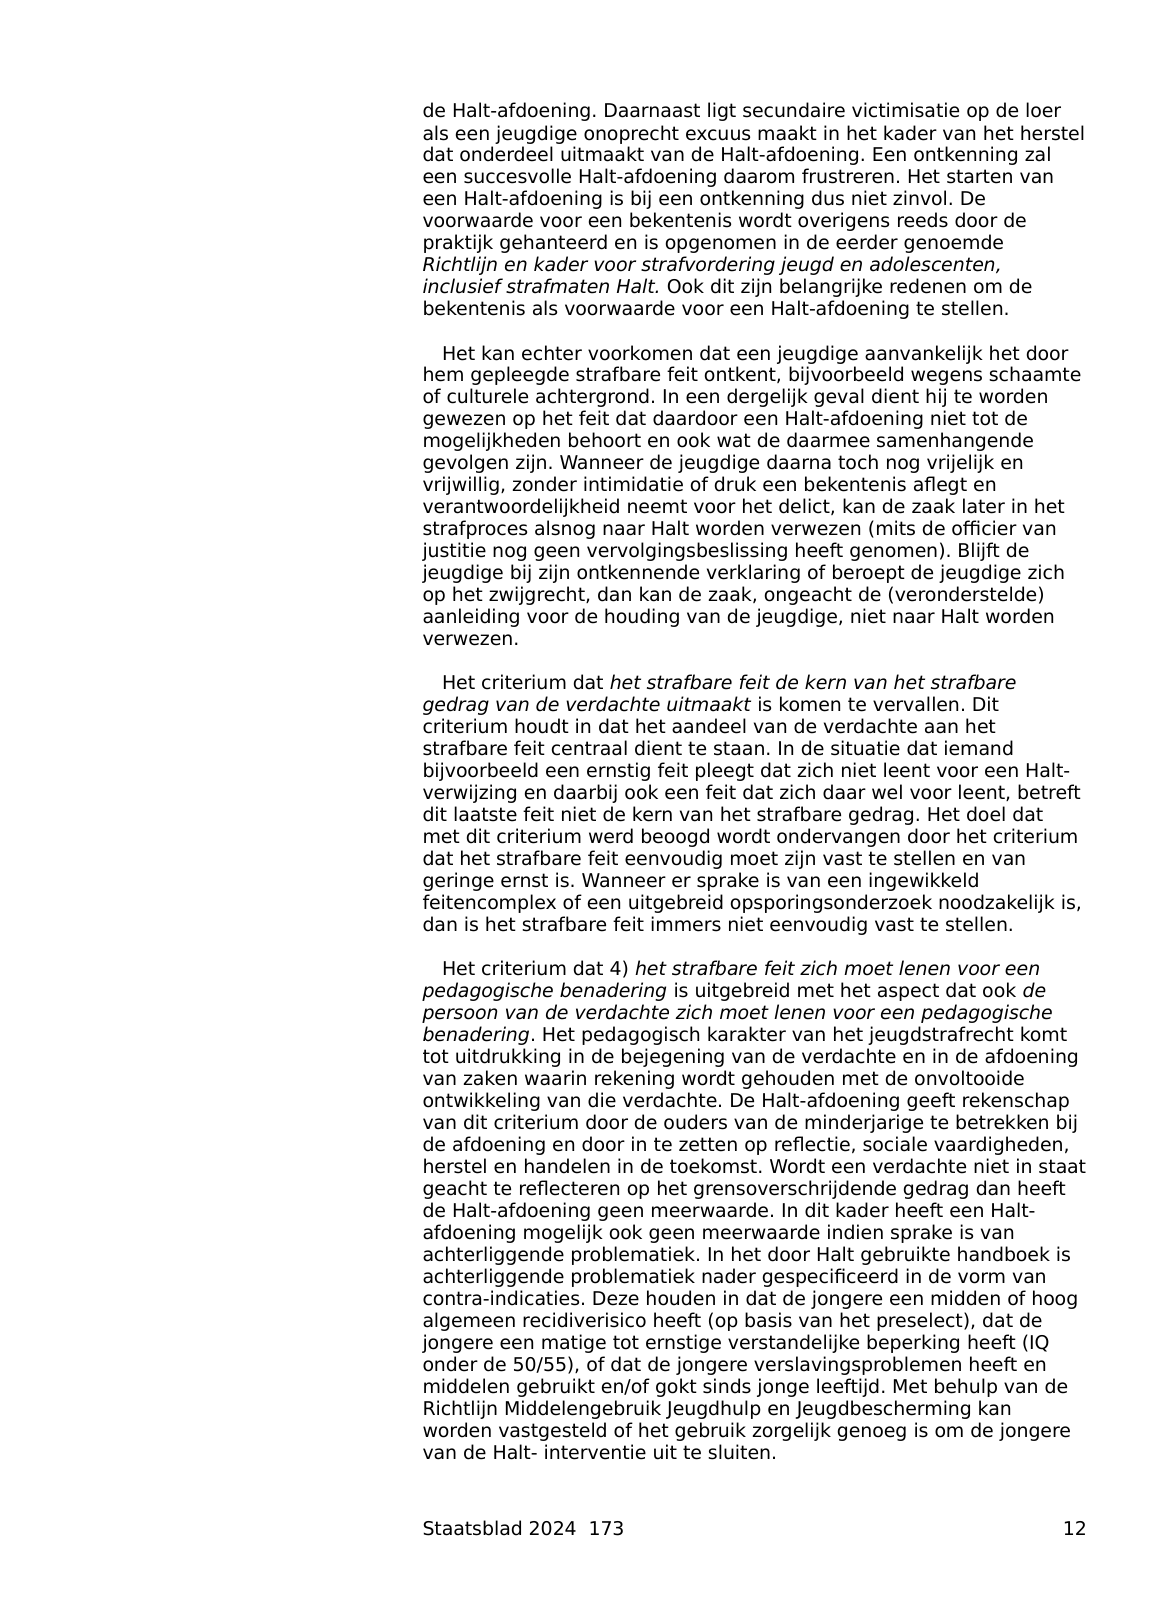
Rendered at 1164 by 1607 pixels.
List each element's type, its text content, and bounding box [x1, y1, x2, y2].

text de Halt-afdoening. Daarnaast ligt secundaire victimisatie op de loer als een jeugdige onoprecht excuus maakt in het kader van het herstel dat onderdeel uitmaakt van de Halt-afdoening. Een ontkenning zal een succesvolle Halt-afdoening daarom frustreren. Het starten van een Halt-afdoening is bij een ontkenning dus niet zinvol. De voorwaarde voor een bekentenis wordt overigens reeds door de praktijk gehanteerd en is opgenomen in de eerder genoemde Richtlijn en kader voor strafvordering jeugd en adolescenten, inclusief strafmaten Halt. Ook dit zijn belangrijke redenen om de bekentenis als voorwaarde voor een Halt-afdoening te stellen. [422, 100, 1087, 320]
text Het criterium dat het strafbare feit de kern van het strafbare gedrag van de verdachte uitmaakt is komen te vervallen. Dit criterium houdt in dat het aandeel van de verdachte aan het strafbare feit centraal dient te staan. In de situatie dat iemand bijvoorbeeld een ernstig feit pleegt dat zich niet leent voor een Halt-verwijzing en daarbij ook een feit dat zich daar wel voor leent, betreft dit laatste feit niet de kern van het strafbare gedrag. Het doel dat met dit criterium werd beoogd wordt ondervangen door het criterium dat het strafbare feit eenvoudig moet zijn vast te stellen en van geringe ernst is. Wanneer er sprake is van een ingewikkeld feitencomplex of een uitgebreid opsporingsonderzoek noodzakelijk is, dan is het strafbare feit immers niet eenvoudig vast te stellen. [422, 672, 1087, 936]
text Het kan echter voorkomen dat een jeugdige aanvankelijk het door hem gepleegde strafbare feit ontkent, bijvoorbeeld wegens schaamte of culturele achtergrond. In een dergelijk geval dient hij te worden gewezen op het feit dat daardoor een Halt-afdoening niet tot de mogelijkheden behoort en ook wat de daarmee samenhangende gevolgen zijn. Wanneer de jeugdige daarna toch nog vrijelijk en vrijwillig, zonder intimidatie of druk een bekentenis aflegt en verantwoordelijkheid neemt voor het delict, kan de zaak later in het strafproces alsnog naar Halt worden verwezen (mits de officier van justitie nog geen vervolgingsbeslissing heeft genomen). Blijft de jeugdige bij zijn ontkennende verklaring of beroept de jeugdige zich op het zwijgrecht, dan kan de zaak, ongeacht de (veronderstelde) aanleiding voor de houding van de jeugdige, niet naar Halt worden verwezen. [422, 342, 1087, 650]
text Het criterium dat 4) het strafbare feit zich moet lenen voor een pedagogische benadering is uitgebreid met het aspect dat ook de persoon van de verdachte zich moet lenen voor een pedagogische benadering. Het pedagogisch karakter van het jeugdstrafrecht komt tot uitdrukking in de bejegening van de verdachte en in de afdoening van zaken waarin rekening wordt gehouden met de onvoltooide ontwikkeling van die verdachte. De Halt-afdoening geeft rekenschap van dit criterium door de ouders van de minderjarige te betrekken bij de afdoening en door in te zetten op reflectie, sociale vaardigheden, herstel en handelen in de toekomst. Wordt een verdachte niet in staat geacht te reflecteren op het grensoverschrijdende gedrag dan heeft de Halt-afdoening geen meerwaarde. In dit kader heeft een Halt-afdoening mogelijk ook geen meerwaarde indien sprake is van achterliggende problematiek. In het door Halt gebruikte handboek is achterliggende problematiek nader gespecificeerd in de vorm van contra-indicaties. Deze houden in dat de jongere een midden of hoog algemeen recidiverisico heeft (op basis van het preselect), dat de jongere een matige tot ernstige verstandelijke beperking heeft (IQ onder de 50/55), of dat de jongere verslavingsproblemen heeft en middelen gebruikt en/of gokt sinds jonge leeftijd. Met behulp van de Richtlijn Middelengebruik Jeugdhulp en Jeugdbescherming kan worden vastgesteld of het gebruik zorgelijk genoeg is om de jongere van de Halt- interventie uit te sluiten. [422, 958, 1087, 1464]
